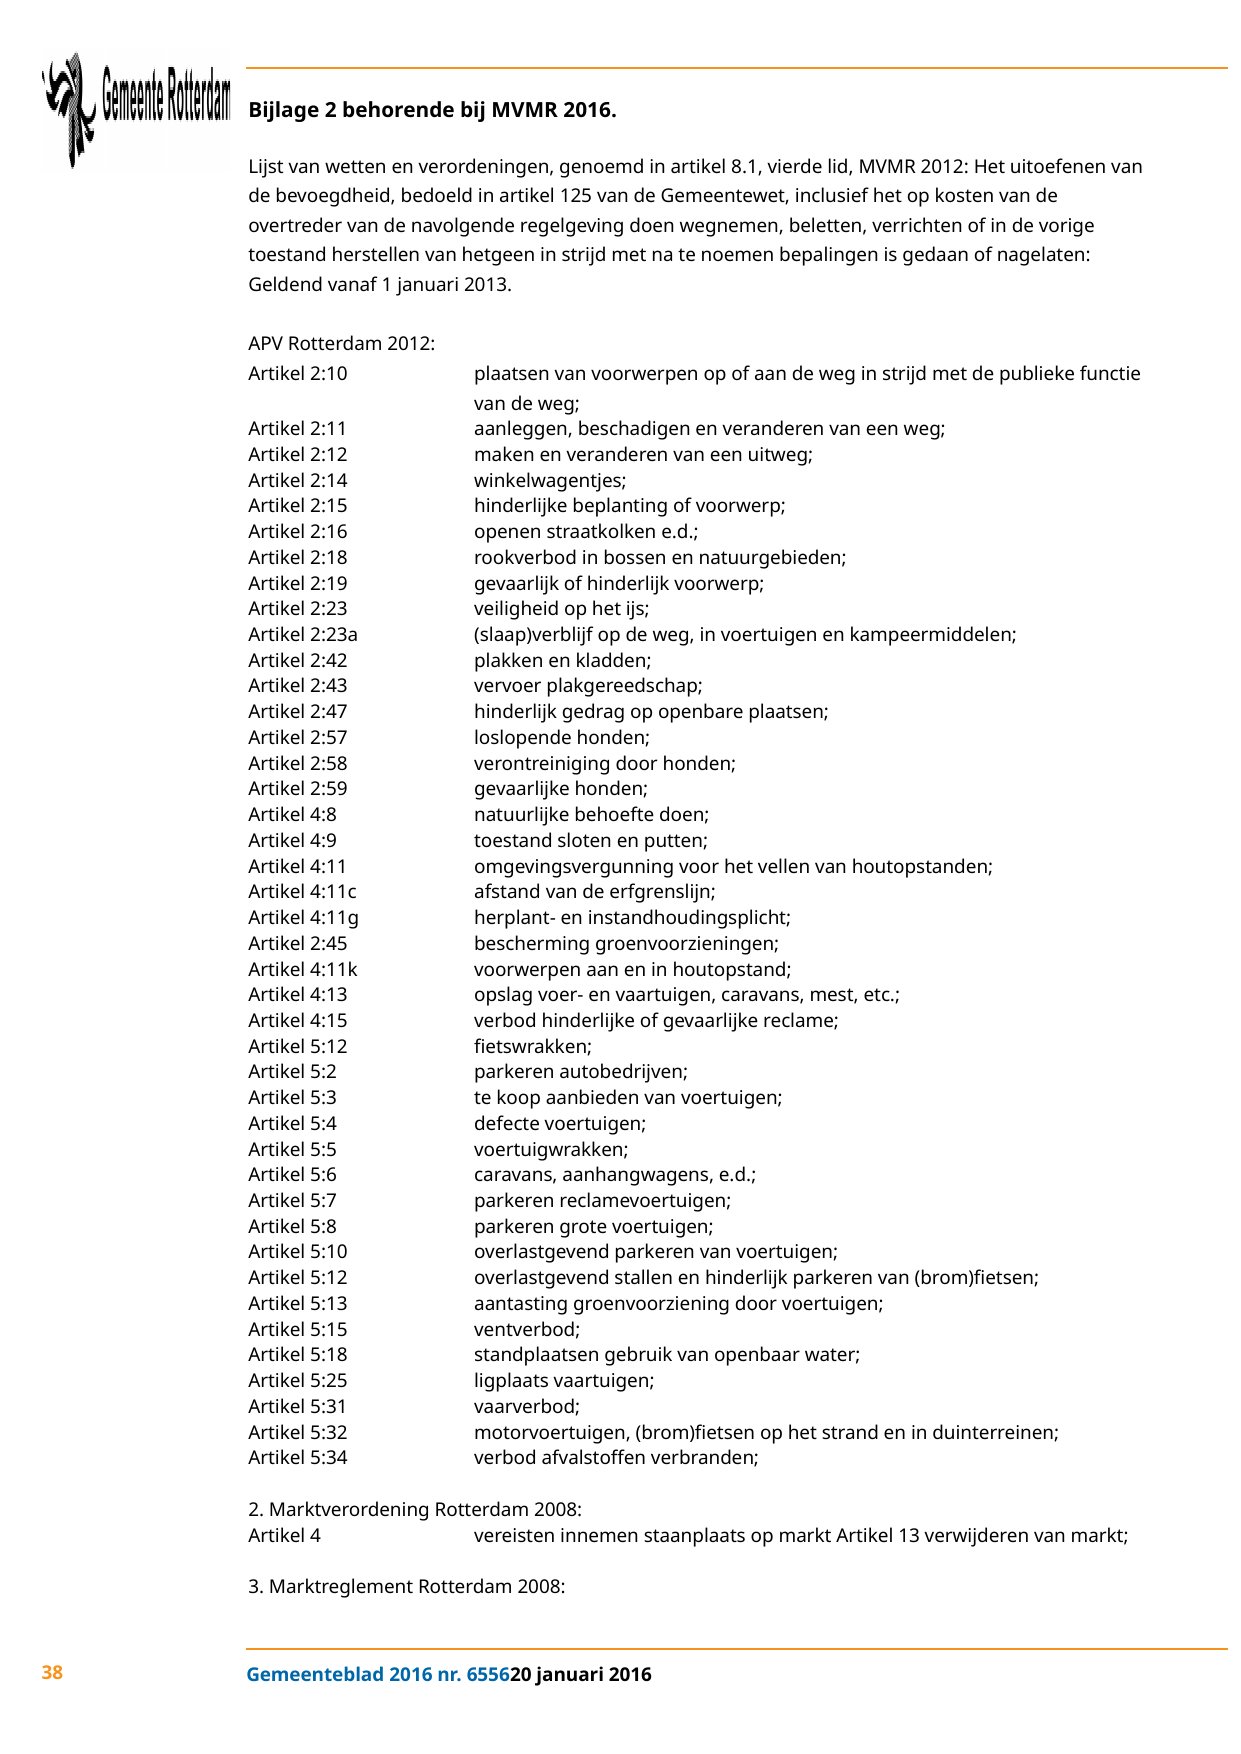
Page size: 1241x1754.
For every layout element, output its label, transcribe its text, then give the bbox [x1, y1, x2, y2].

table_cell Artikel 2:12 [248, 441, 474, 467]
table_cell voertuigwrakken; [474, 1136, 1152, 1162]
table_cell Artikel 5:31 [248, 1393, 474, 1419]
table_cell parkeren grote voertuigen; [474, 1213, 1152, 1239]
table_cell ventverbod; [474, 1316, 1152, 1342]
table_cell overlastgevend stallen en hinderlijk parkeren van (brom)fietsen; [474, 1265, 1152, 1290]
table_cell gevaarlijk of hinderlijk voorwerp; [474, 570, 1152, 596]
table_cell Artikel 5:32 [248, 1419, 474, 1444]
table_header Artikel 2:10 [248, 360, 474, 415]
table_cell hinderlijke beplanting of voorwerp; [474, 493, 1152, 518]
table_cell Artikel 5:15 [248, 1316, 474, 1342]
table_cell Artikel 2:15 [248, 493, 474, 518]
table_cell natuurlijke behoefte doen; [474, 801, 1152, 827]
table_cell hinderlijk gedrag op openbare plaatsen; [474, 699, 1152, 724]
table_cell Artikel 5:12 [248, 1265, 474, 1290]
table_cell Artikel 2:42 [248, 647, 474, 673]
table_cell Artikel 2:16 [248, 518, 474, 544]
table_cell [474, 1548, 1152, 1573]
table_cell fietswrakken; [474, 1033, 1152, 1059]
table_cell Artikel 5:6 [248, 1162, 474, 1187]
table_cell veiligheid op het ijs; [474, 596, 1152, 621]
table_cell toestand sloten en putten; [474, 827, 1152, 853]
table_cell Artikel 5:5 [248, 1136, 474, 1162]
table_cell Artikel 5:4 [248, 1110, 474, 1136]
table_cell voorwerpen aan en in houtopstand; [474, 956, 1152, 981]
table_cell Artikel 4:8 [248, 801, 474, 827]
table_cell defecte voertuigen; [474, 1110, 1152, 1136]
picture [41, 47, 231, 172]
table_cell caravans, aanhangwagens, e.d.; [474, 1162, 1152, 1187]
table_cell te koop aanbieden van voertuigen; [474, 1084, 1152, 1110]
table_cell [474, 1470, 1152, 1496]
table_cell Artikel 4:9 [248, 827, 474, 853]
table_cell Artikel 2:45 [248, 930, 474, 956]
table_cell Artikel 5:13 [248, 1290, 474, 1316]
table_cell vaarverbod; [474, 1393, 1152, 1419]
text Lijst van wetten en verordeningen, genoemd in artikel 8.1, vierde lid, MVMR 2012: Het uitoefenen van de bevoegdheid, bedoeld in artikel 125 van de Gemeentewet, inclusief het op kosten van de overtreder van de navolgende regelgeving doen wegnemen, beletten, verrichten of in de vorige toestand herstellen van hetgeen in strijd met na te noemen bepalingen is gedaan of nagelaten: Geldend vanaf 1 januari 2013. [248, 153, 1152, 297]
table_cell overlastgevend parkeren van voertuigen; [474, 1239, 1152, 1264]
table_cell Artikel 5:25 [248, 1368, 474, 1393]
table_cell plakken en kladden; [474, 647, 1152, 673]
table_cell [248, 1548, 474, 1573]
table_cell Artikel 4:11c [248, 879, 474, 904]
table_cell parkeren reclamevoertuigen; [474, 1187, 1152, 1213]
table_cell ligplaats vaartuigen; [474, 1368, 1152, 1393]
table_cell winkelwagentjes; [474, 467, 1152, 493]
table_cell Artikel 2:23a [248, 621, 474, 647]
table_cell Artikel 5:2 [248, 1059, 474, 1084]
table_cell (slaap)verblijf op de weg, in voertuigen en kampeermiddelen; [474, 621, 1152, 647]
table_cell aanleggen, beschadigen en veranderen van een weg; [474, 415, 1152, 441]
text Bijlage 2 behorende bij MVMR 2016. [248, 95, 1152, 123]
table_cell maken en veranderen van een uitweg; [474, 441, 1152, 467]
table_cell vereisten innemen staanplaats op markt Artikel 13 verwijderen van markt; [474, 1522, 1152, 1547]
table_cell Artikel 5:8 [248, 1213, 474, 1239]
table_cell Artikel 2:47 [248, 699, 474, 724]
table_cell Artikel 2:57 [248, 724, 474, 750]
table_cell Artikel 2:19 [248, 570, 474, 596]
table_cell bescherming groenvoorzieningen; [474, 930, 1152, 956]
table_cell herplant- en instandhoudingsplicht; [474, 904, 1152, 930]
table_cell standplaatsen gebruik van openbaar water; [474, 1342, 1152, 1367]
table_cell aantasting groenvoorziening door voertuigen; [474, 1290, 1152, 1316]
table_cell verontreiniging door honden; [474, 750, 1152, 776]
table_cell Artikel 5:3 [248, 1084, 474, 1110]
table_cell gevaarlijke honden; [474, 776, 1152, 801]
table_cell Artikel 4:11 [248, 853, 474, 878]
table_cell opslag voer- en vaartuigen, caravans, mest, etc.; [474, 981, 1152, 1007]
table_cell Artikel 2:18 [248, 544, 474, 570]
table_cell Artikel 2:59 [248, 776, 474, 801]
table_cell Artikel 4:11g [248, 904, 474, 930]
text APV Rotterdam 2012: [248, 330, 1152, 356]
table_cell 3. Marktreglement Rotterdam 2008: [248, 1573, 1152, 1599]
table_cell omgevingsvergunning voor het vellen van houtopstanden; [474, 853, 1152, 878]
table_cell Artikel 4 [248, 1522, 474, 1547]
table_cell afstand van de erfgrenslijn; [474, 879, 1152, 904]
table_header plaatsen van voorwerpen op of aan de weg in strijd met de publieke functie van de weg; [474, 360, 1152, 415]
table_cell rookverbod in bossen en natuurgebieden; [474, 544, 1152, 570]
table_cell Artikel 2:23 [248, 596, 474, 621]
table_cell Artikel 4:13 [248, 981, 474, 1007]
table_cell Artikel 2:11 [248, 415, 474, 441]
table_cell parkeren autobedrijven; [474, 1059, 1152, 1084]
table_cell Artikel 5:18 [248, 1342, 474, 1367]
table_cell Artikel 2:43 [248, 673, 474, 698]
table_cell motorvoertuigen, (brom)fietsen op het strand en in duinterreinen; [474, 1419, 1152, 1444]
table_cell [248, 1470, 474, 1496]
table_cell Artikel 2:58 [248, 750, 474, 776]
table_cell verbod afvalstoffen verbranden; [474, 1445, 1152, 1470]
table_cell Artikel 5:7 [248, 1187, 474, 1213]
table_cell 2. Marktverordening Rotterdam 2008: [248, 1496, 1152, 1522]
table_cell verbod hinderlijke of gevaarlijke reclame; [474, 1007, 1152, 1033]
table_cell Artikel 5:10 [248, 1239, 474, 1264]
table_cell openen straatkolken e.d.; [474, 518, 1152, 544]
table_cell Artikel 4:11k [248, 956, 474, 981]
table_cell vervoer plakgereedschap; [474, 673, 1152, 698]
table_cell Artikel 5:34 [248, 1445, 474, 1470]
table_cell Artikel 5:12 [248, 1033, 474, 1059]
table_cell Artikel 2:14 [248, 467, 474, 493]
table_cell loslopende honden; [474, 724, 1152, 750]
table_cell Artikel 4:15 [248, 1007, 474, 1033]
